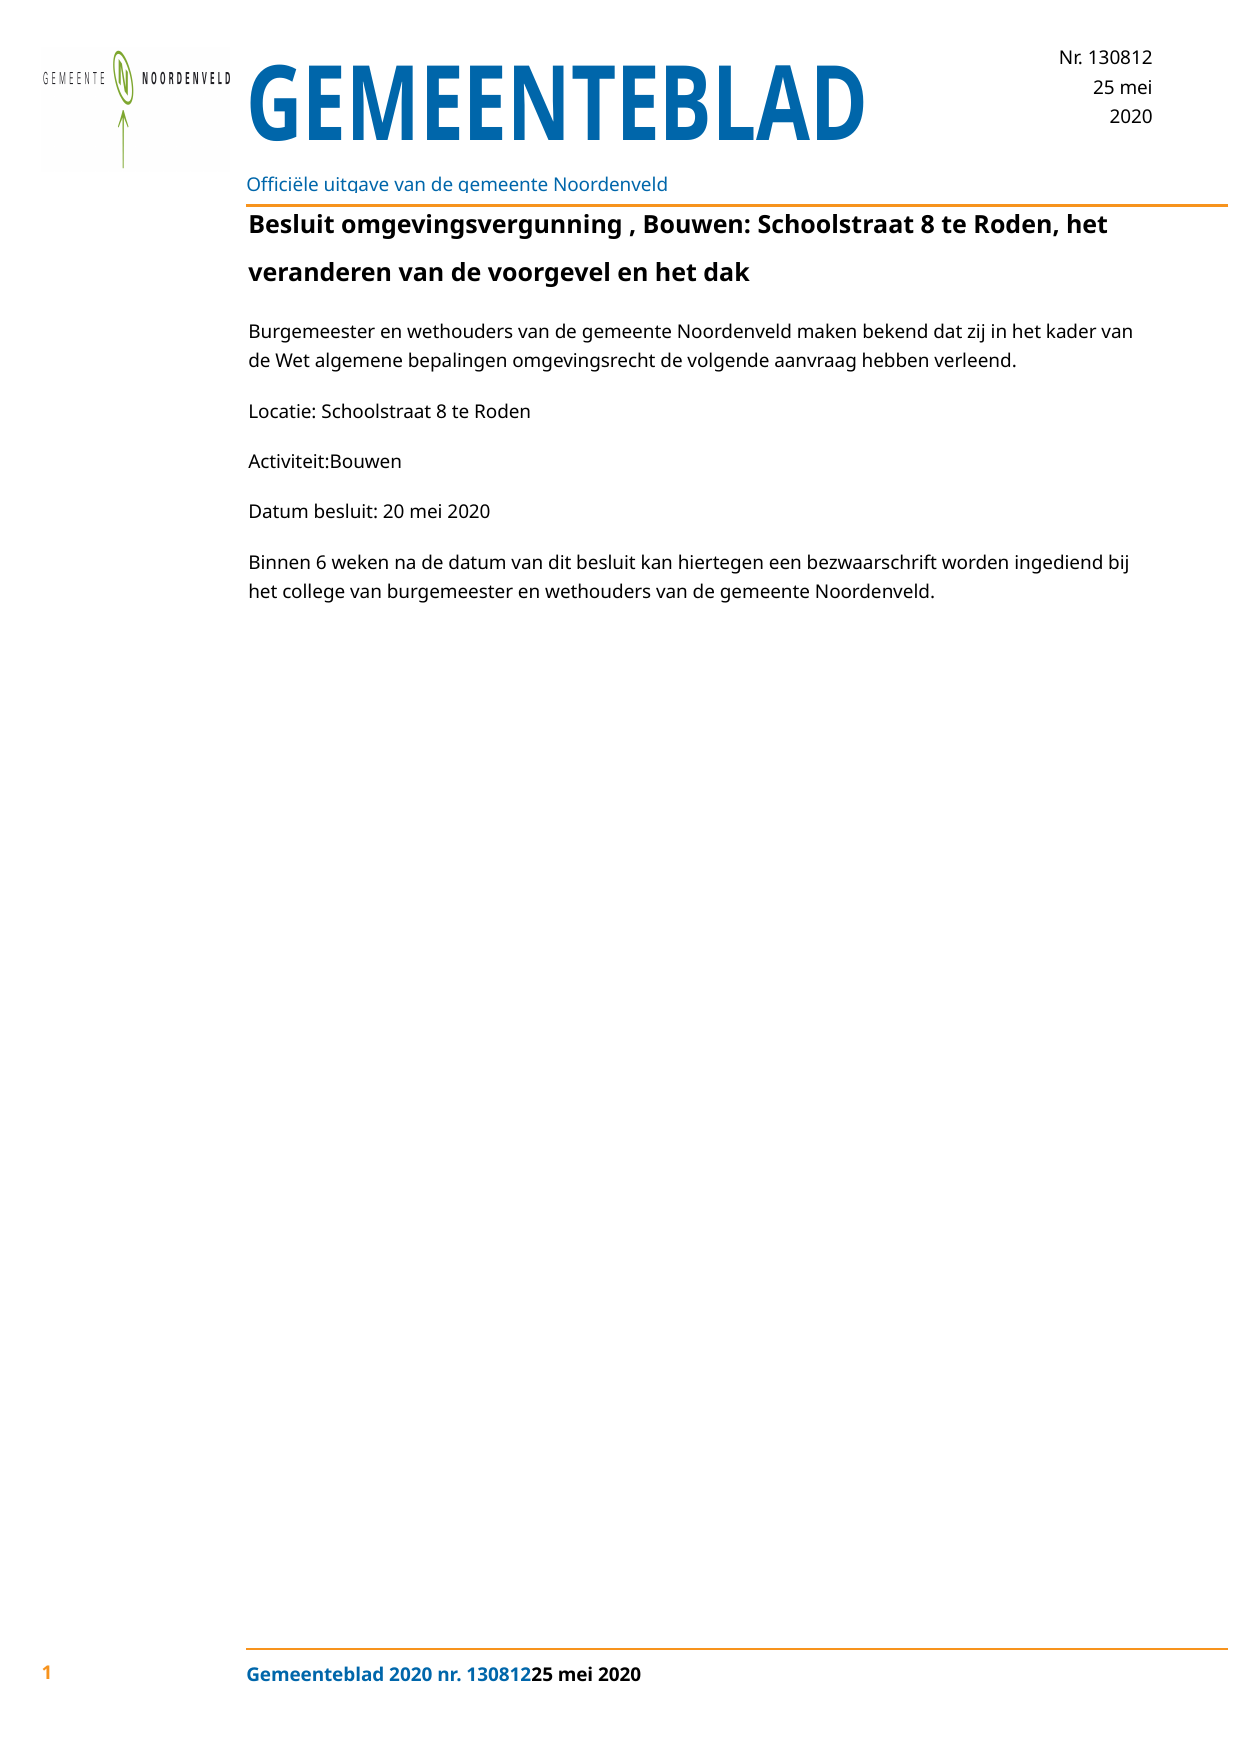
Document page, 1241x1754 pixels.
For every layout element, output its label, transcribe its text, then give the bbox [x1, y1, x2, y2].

text Locatie: Schoolstraat 8 te Roden [248, 398, 1152, 424]
text Datum besluit: 20 mei 2020 [248, 499, 1152, 524]
text Besluit omgevingsvergunning , Bouwen: Schoolstraat 8 te Roden, het veranderen van de voorgevel en het dak [248, 207, 1152, 288]
picture [41, 47, 231, 172]
text Binnen 6 weken na de datum van dit besluit kan hiertegen een bezwaarschrift worden ingediend bij het college van burgemeester en wethouders van de gemeente Noordenveld. [248, 549, 1152, 604]
text Activiteit:Bouwen [248, 448, 1152, 474]
text Burgemeester en wethouders van de gemeente Noordenveld maken bekend dat zij in het kader van de Wet algemene bepalingen omgevingsrecht de volgende aanvraag hebben verleend. [248, 318, 1152, 373]
